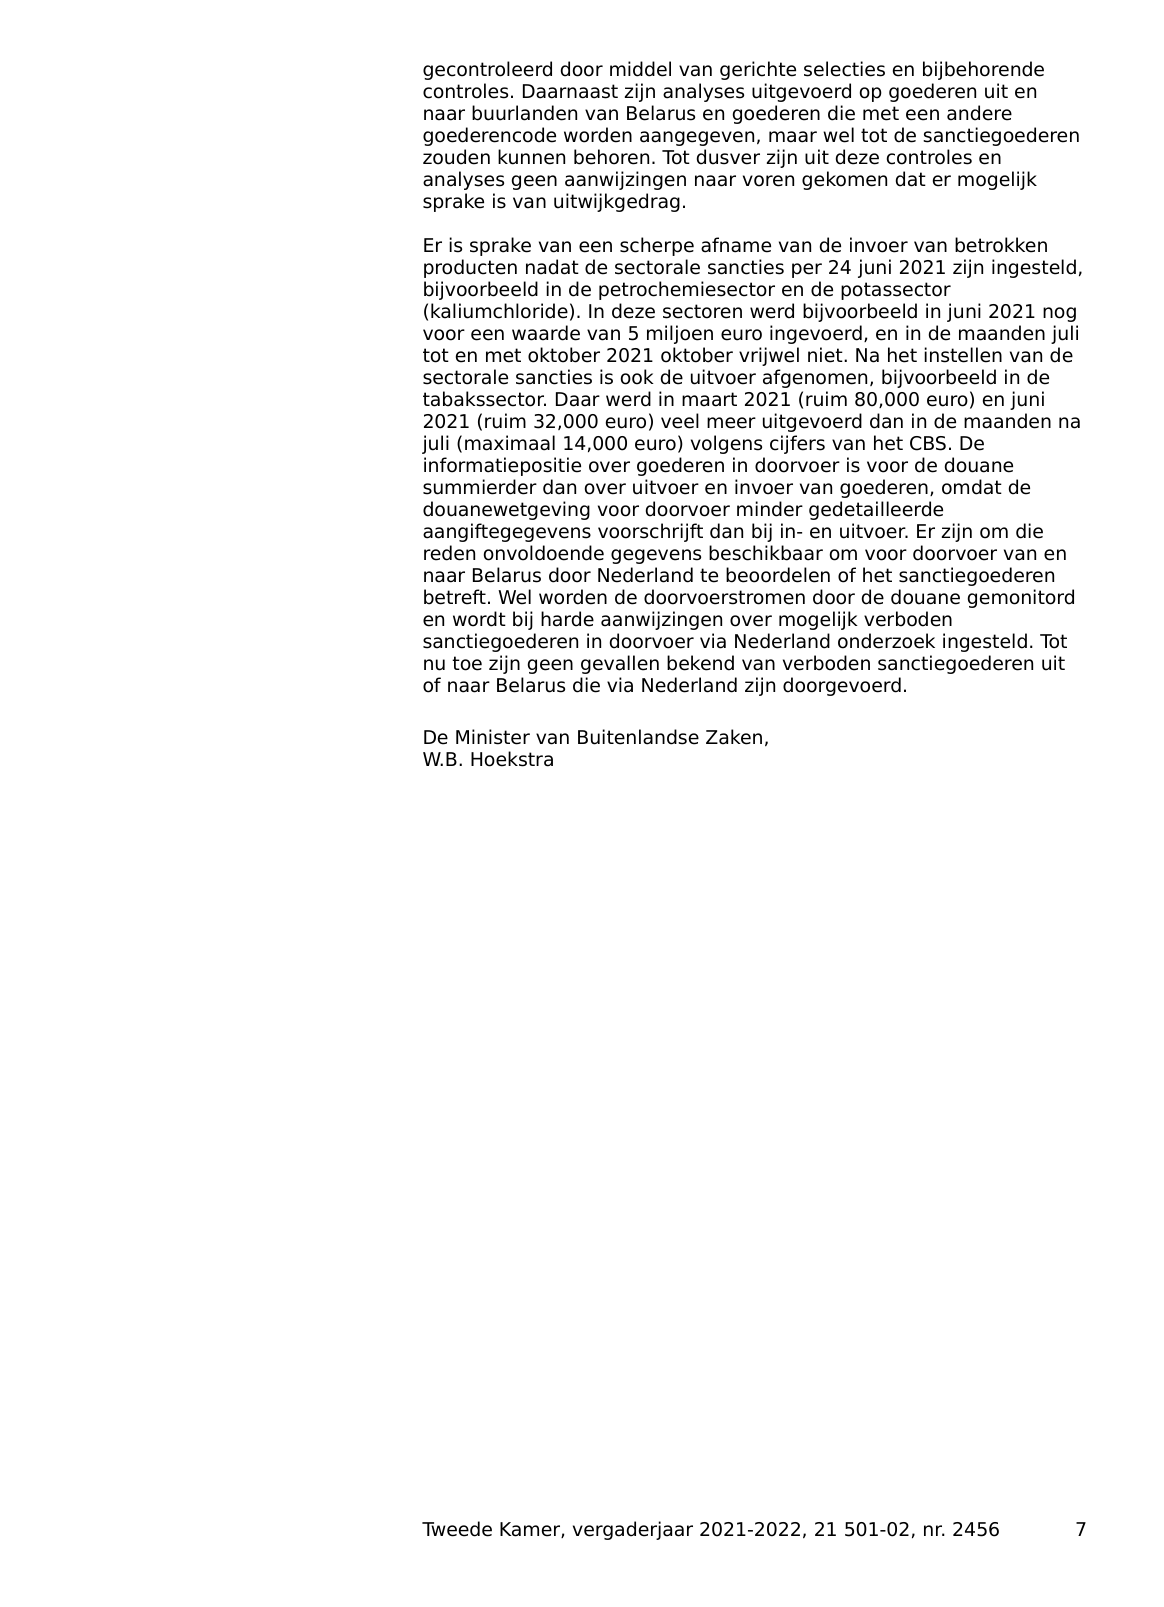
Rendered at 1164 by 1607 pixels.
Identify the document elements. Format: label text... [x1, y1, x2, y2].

text gecontroleerd door middel van gerichte selecties en bijbehorende controles. Daarnaast zijn analyses uitgevoerd op goederen uit en naar buurlanden van Belarus en goederen die met een andere goederencode worden aangegeven, maar wel tot de sanctiegoederen zouden kunnen behoren. Tot dusver zijn uit deze controles en analyses geen aanwijzingen naar voren gekomen dat er mogelijk sprake is van uitwijkgedrag. [422, 59, 1087, 213]
text De Minister van Buitenlandse Zaken, W.B. Hoekstra [422, 727, 1087, 771]
text Er is sprake van een scherpe afname van de invoer van betrokken producten nadat de sectorale sancties per 24 juni 2021 zijn ingesteld, bijvoorbeeld in de petrochemiesector en de potassector (kaliumchloride). In deze sectoren werd bijvoorbeeld in juni 2021 nog voor een waarde van 5 miljoen euro ingevoerd, en in de maanden juli tot en met oktober 2021 oktober vrijwel niet. Na het instellen van de sectorale sancties is ook de uitvoer afgenomen, bijvoorbeeld in de tabakssector. Daar werd in maart 2021 (ruim 80,000 euro) en juni 2021 (ruim 32,000 euro) veel meer uitgevoerd dan in de maanden na juli (maximaal 14,000 euro) volgens cijfers van het CBS. De informatiepositie over goederen in doorvoer is voor de douane summierder dan over uitvoer en invoer van goederen, omdat de douanewetgeving voor doorvoer minder gedetailleerde aangiftegegevens voorschrijft dan bij in- en uitvoer. Er zijn om die reden onvoldoende gegevens beschikbaar om voor doorvoer van en naar Belarus door Nederland te beoordelen of het sanctiegoederen betreft. Wel worden de doorvoerstromen door de douane gemonitord en wordt bij harde aanwijzingen over mogelijk verboden sanctiegoederen in doorvoer via Nederland onderzoek ingesteld. Tot nu toe zijn geen gevallen bekend van verboden sanctiegoederen uit of naar Belarus die via Nederland zijn doorgevoerd. [422, 235, 1087, 697]
